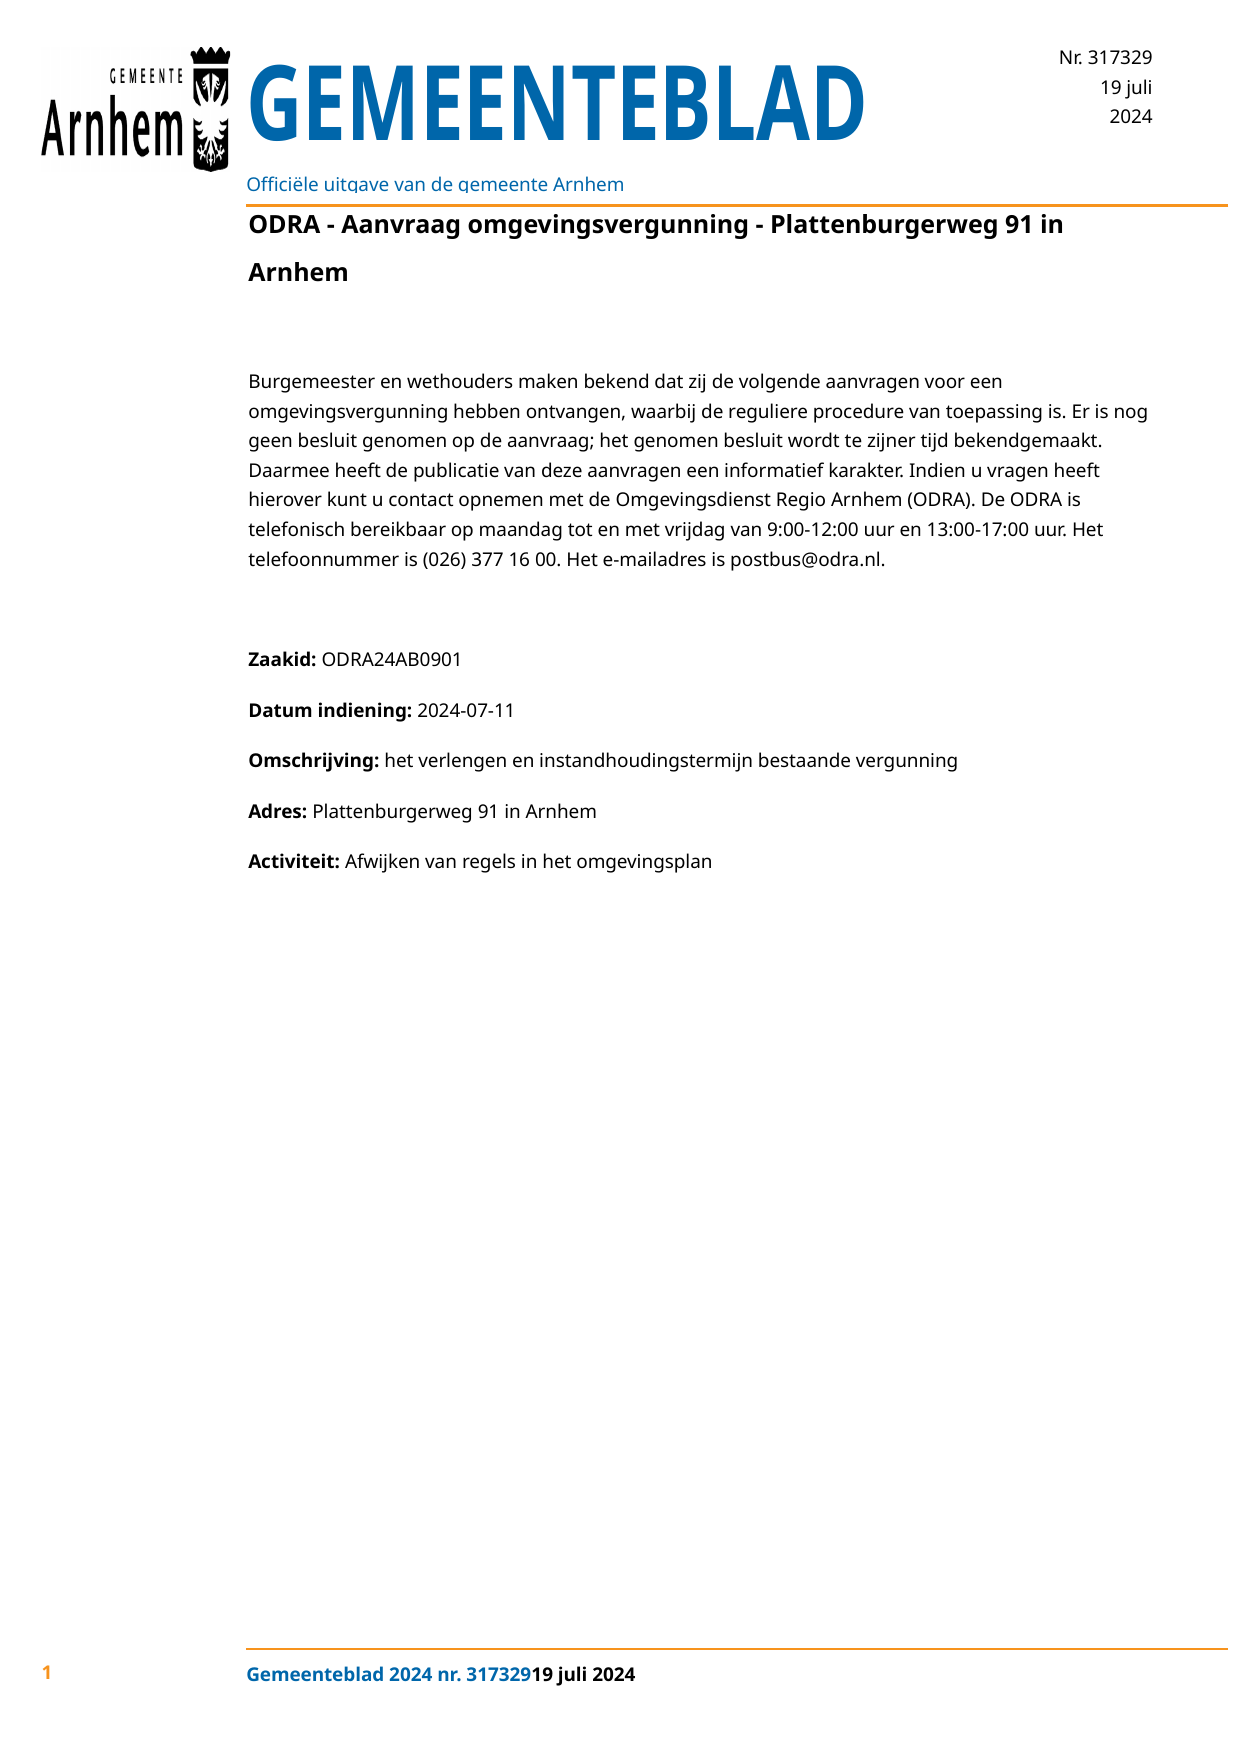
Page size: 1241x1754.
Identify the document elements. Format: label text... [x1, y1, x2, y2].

text ODRA - Aanvraag omgevingsvergunning - Plattenburgerweg 91 in Arnhem [248, 207, 1152, 288]
text Burgemeester en wethouders maken bekend dat zij de volgende aanvragen voor een omgevingsvergunning hebben ontvangen, waarbij de reguliere procedure van toepassing is. Er is nog geen besluit genomen op de aanvraag; het genomen besluit wordt te zijner tijd bekendgemaakt. Daarmee heeft de publicatie van deze aanvragen een informatief karakter. Indien u vragen heeft hierover kunt u contact opnemen met de Omgevingsdienst Regio Arnhem (ODRA). De ODRA is telefonisch bereikbaar op maandag tot en met vrijdag van 9:00-12:00 uur en 13:00-17:00 uur. Het telefoonnummer is (026) 377 16 00. Het e-mailadres is postbus@odra.nl. [248, 368, 1152, 572]
text Datum indiening: 2024-07-11 [248, 697, 1152, 723]
text Adres: Plattenburgerweg 91 in Arnhem [248, 798, 1152, 824]
text Omschrijving: het verlengen en instandhoudingstermijn bestaande vergunning [248, 747, 1152, 773]
text Zaakid: ODRA24AB0901 [248, 647, 1152, 672]
text Activiteit: Afwijken van regels in het omgevingsplan [248, 848, 1152, 874]
picture [41, 47, 231, 172]
